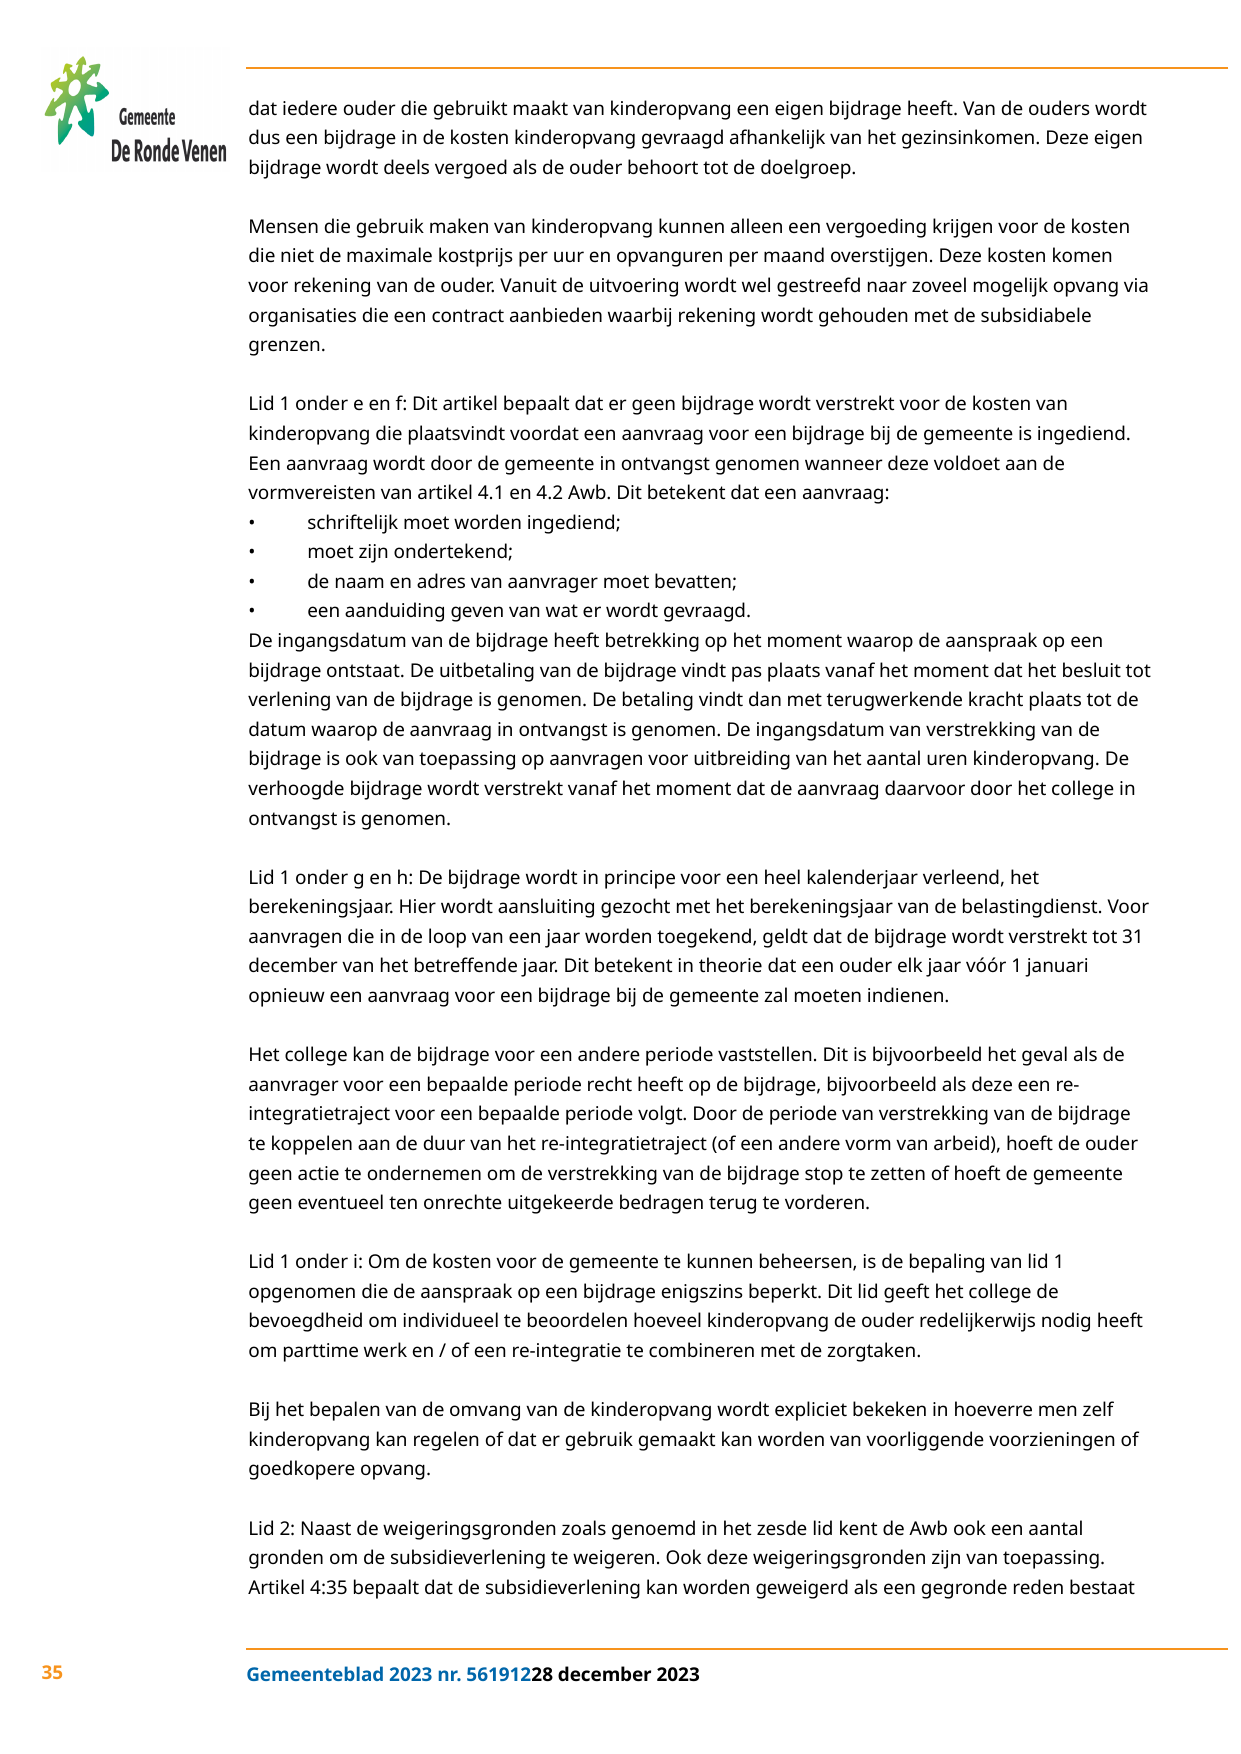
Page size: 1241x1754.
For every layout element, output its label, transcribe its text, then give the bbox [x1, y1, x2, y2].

text Lid 2: Naast de weigeringsgronden zoals genoemd in het zesde lid kent de Awb ook een aantal gronden om de subsidieverlening te weigeren. Ook deze weigeringsgronden zijn van toepassing. Artikel 4:35 bepaalt dat de subsidieverlening kan worden geweigerd als een gegronde reden bestaat [248, 1515, 1152, 1600]
list een aanduiding geven van wat er wordt gevraagd. [248, 598, 1152, 623]
text Lid 1 onder e en f: Dit artikel bepaalt dat er geen bijdrage wordt verstrekt voor de kosten van kinderopvang die plaatsvindt voordat een aanvraag voor een bijdrage bij de gemeente is ingediend. Een aanvraag wordt door de gemeente in ontvangst genomen wanneer deze voldoet aan de vormvereisten van artikel 4.1 en 4.2 Awb. Dit betekent dat een aanvraag: [248, 391, 1152, 505]
text Lid 1 onder i: Om de kosten voor de gemeente te kunnen beheersen, is de bepaling van lid 1 opgenomen die de aanspraak op een bijdrage enigszins beperkt. Dit lid geeft het college de bevoegdheid om individueel te beoordelen hoeveel kinderopvang de ouder redelijkerwijs nodig heeft om parttime werk en / of een re-integratie te combineren met de zorgtaken. [248, 1248, 1152, 1363]
list schriftelijk moet worden ingediend; [248, 509, 1152, 535]
text Lid 1 onder g en h: De bijdrage wordt in principe voor een heel kalenderjaar verleend, het berekeningsjaar. Hier wordt aansluiting gezocht met het berekeningsjaar van de belastingdienst. Voor aanvragen die in de loop van een jaar worden toegekend, geldt dat de bijdrage wordt verstrekt tot 31 december van het betreffende jaar. Dit betekent in theorie dat een ouder elk jaar vóór 1 januari opnieuw een aanvraag voor een bijdrage bij de gemeente zal moeten indienen. [248, 864, 1152, 1008]
picture [41, 47, 231, 172]
text dat iedere ouder die gebruikt maakt van kinderopvang een eigen bijdrage heeft. Van de ouders wordt dus een bijdrage in de kosten kinderopvang gevraagd afhankelijk van het gezinsinkomen. Deze eigen bijdrage wordt deels vergoed als de ouder behoort tot de doelgroep. [248, 95, 1152, 180]
text De ingangsdatum van de bijdrage heeft betrekking op het moment waarop de aanspraak op een bijdrage ontstaat. De uitbetaling van de bijdrage vindt pas plaats vanaf het moment dat het besluit tot verlening van de bijdrage is genomen. De betaling vindt dan met terugwerkende kracht plaats tot de datum waarop de aanvraag in ontvangst is genomen. De ingangsdatum van verstrekking van de bijdrage is ook van toepassing op aanvragen voor uitbreiding van het aantal uren kinderopvang. De verhoogde bijdrage wordt verstrekt vanaf het moment dat de aanvraag daarvoor door het college in ontvangst is genomen. [248, 627, 1152, 831]
text Het college kan de bijdrage voor een andere periode vaststellen. Dit is bijvoorbeeld het geval als de aanvrager voor een bepaalde periode recht heeft op de bijdrage, bijvoorbeeld als deze een re-integratietraject voor een bepaalde periode volgt. Door de periode van verstrekking van de bijdrage te koppelen aan de duur van het re-integratietraject (of een andere vorm van arbeid), hoeft de ouder geen actie te ondernemen om de verstrekking van de bijdrage stop te zetten of hoeft de gemeente geen eventueel ten onrechte uitgekeerde bedragen terug te vorderen. [248, 1041, 1152, 1215]
list de naam en adres van aanvrager moet bevatten; [248, 568, 1152, 594]
list moet zijn ondertekend; [248, 538, 1152, 564]
text Mensen die gebruik maken van kinderopvang kunnen alleen een vergoeding krijgen voor de kosten die niet de maximale kostprijs per uur en opvanguren per maand overstijgen. Deze kosten komen voor rekening van de ouder. Vanuit de uitvoering wordt wel gestreefd naar zoveel mogelijk opvang via organisaties die een contract aanbieden waarbij rekening wordt gehouden met de subsidiabele grenzen. [248, 213, 1152, 357]
text Bij het bepalen van de omvang van de kinderopvang wordt expliciet bekeken in hoeverre men zelf kinderopvang kan regelen of dat er gebruik gemaakt kan worden van voorliggende voorzieningen of goedkopere opvang. [248, 1396, 1152, 1481]
